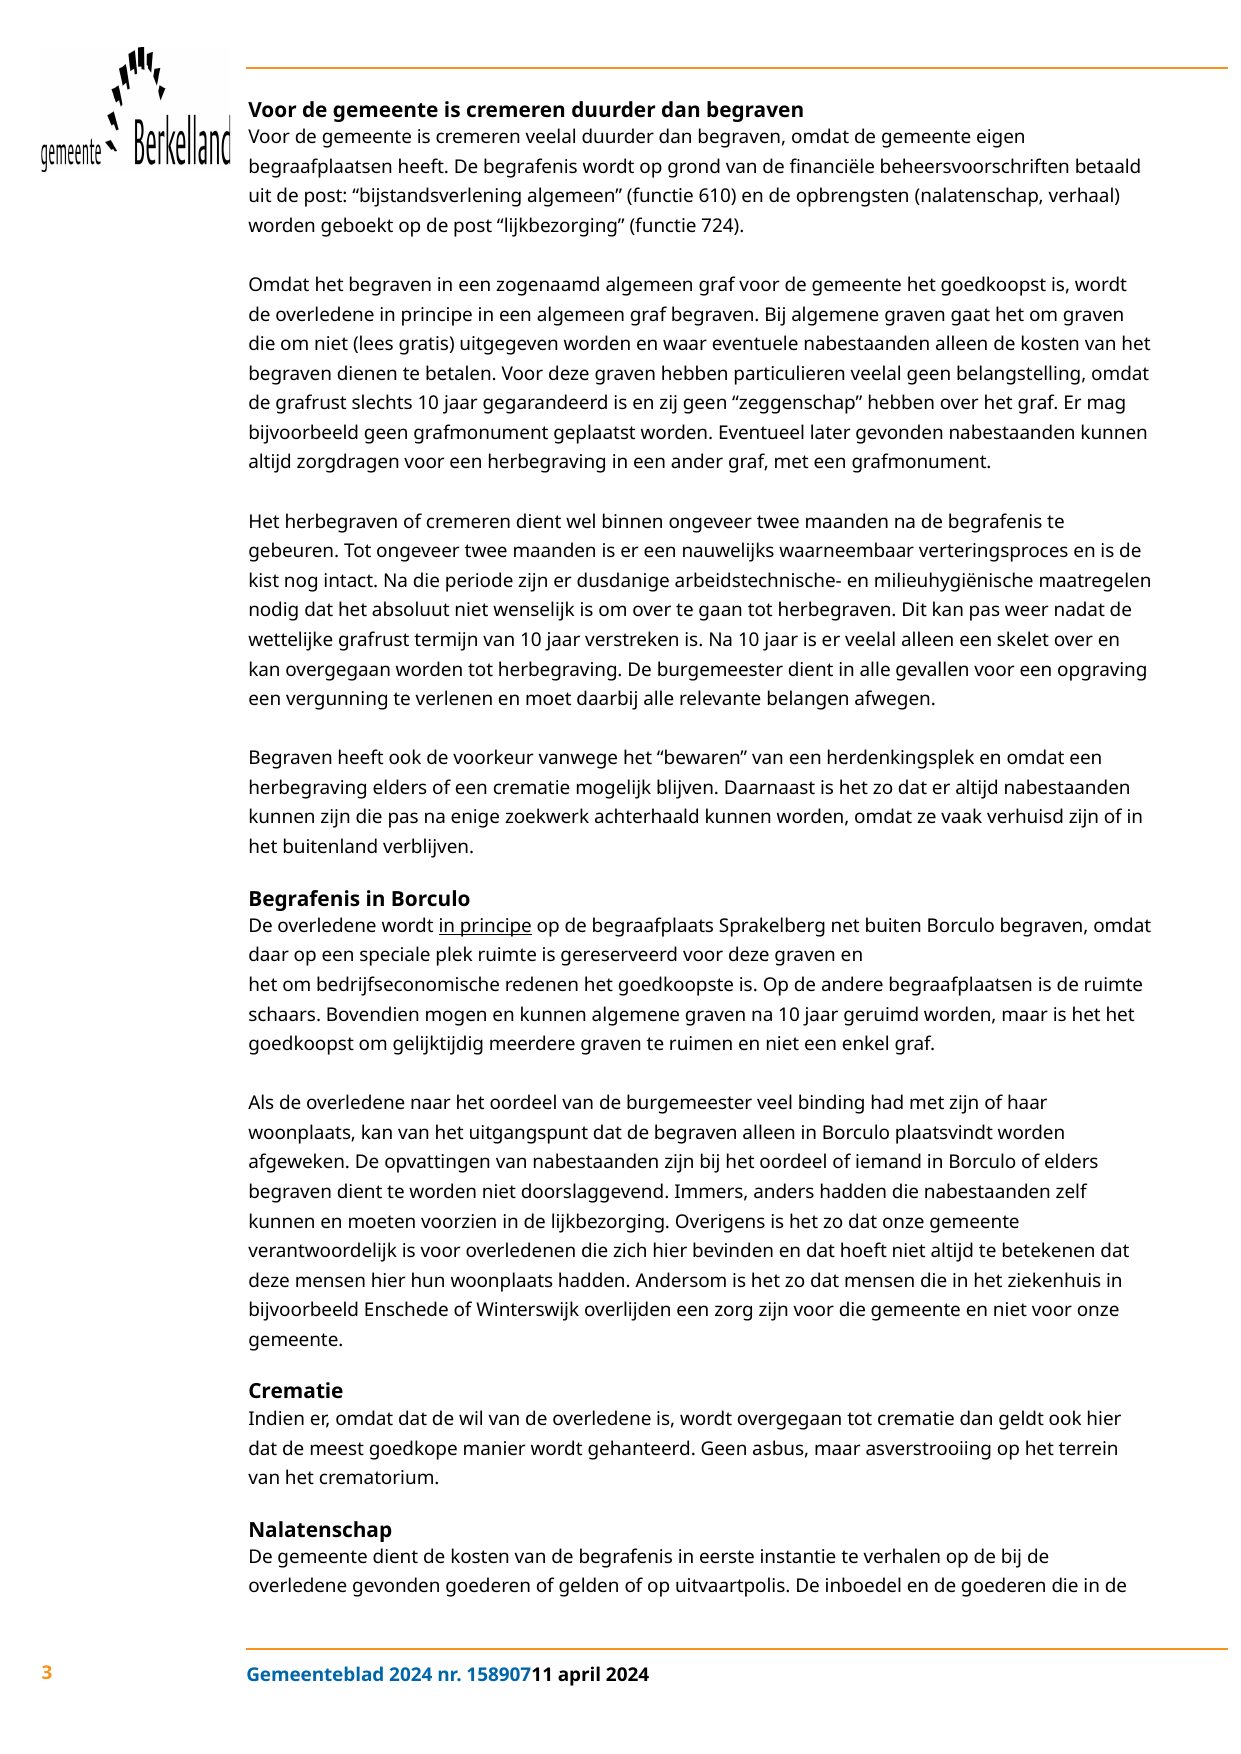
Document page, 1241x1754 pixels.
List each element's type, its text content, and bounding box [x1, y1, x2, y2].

text Als de overledene naar het oordeel van de burgemeester veel binding had met zijn of haar woonplaats, kan van het uitgangspunt dat de begraven alleen in Borculo plaatsvindt worden afgeweken. De opvattingen van nabestaanden zijn bij het oordeel of iemand in Borculo of elders begraven dient te worden niet doorslaggevend. Immers, anders hadden die nabestaanden zelf kunnen en moeten voorzien in de lijkbezorging. Overigens is het zo dat onze gemeente verantwoordelijk is voor overledenen die zich hier bevinden en dat hoeft niet altijd te betekenen dat deze mensen hier hun woonplaats hadden. Andersom is het zo dat mensen die in het ziekenhuis in bijvoorbeeld Enschede of Winterswijk overlijden een zorg zijn voor die gemeente en niet voor onze gemeente. [248, 1089, 1152, 1352]
text Begraven heeft ook de voorkeur vanwege het “bewaren” van een herdenkingsplek en omdat een herbegraving elders of een crematie mogelijk blijven. Daarnaast is het zo dat er altijd nabestaanden kunnen zijn die pas na enige zoekwerk achterhaald kunnen worden, omdat ze vaak verhuisd zijn of in het buitenland verblijven. [248, 744, 1152, 859]
text Voor de gemeente is cremeren duurder dan begraven [248, 95, 1152, 123]
picture [41, 47, 231, 172]
text Het herbegraven of cremeren dient wel binnen ongeveer twee maanden na de begrafenis te gebeuren. Tot ongeveer twee maanden is er een nauwelijks waarneembaar verteringsproces en is de kist nog intact. Na die periode zijn er dusdanige arbeidstechnische- en milieuhygiënische maatregelen nodig dat het absoluut niet wenselijk is om over te gaan tot herbegraven. Dit kan pas weer nadat de wettelijke grafrust termijn van 10 jaar verstreken is. Na 10 jaar is er veelal alleen een skelet over en kan overgegaan worden tot herbegraving. De burgemeester dient in alle gevallen voor een opgraving een vergunning te verlenen en moet daarbij alle relevante belangen afwegen. [248, 508, 1152, 711]
text Indien er, omdat dat de wil van de overledene is, wordt overgegaan tot crematie dan geldt ook hier dat de meest goedkope manier wordt gehanteerd. Geen asbus, maar asverstrooiing op het terrein van het crematorium. [248, 1405, 1152, 1490]
text het om bedrijfseconomische redenen het goedkoopste is. Op de andere begraafplaatsen is de ruimte schaars. Bovendien mogen en kunnen algemene graven na 10 jaar geruimd worden, maar is het het goedkoopst om gelijktijdig meerdere graven te ruimen en niet een enkel graf. [248, 971, 1152, 1056]
text De overledene wordt in principe op de begraafplaats Sprakelberg net buiten Borculo begraven, omdat daar op een speciale plek ruimte is gereserveerd voor deze graven en [248, 912, 1152, 967]
text Crematie [248, 1377, 1152, 1405]
text Omdat het begraven in een zogenaamd algemeen graf voor de gemeente het goedkoopst is, wordt de overledene in principe in een algemeen graf begraven. Bij algemene graven gaat het om graven die om niet (lees gratis) uitgegeven worden en waar eventuele nabestaanden alleen de kosten van het begraven dienen te betalen. Voor deze graven hebben particulieren veelal geen belangstelling, omdat de grafrust slechts 10 jaar gegarandeerd is en zij geen “zeggenschap” hebben over het graf. Er mag bijvoorbeeld geen grafmonument geplaatst worden. Eventueel later gevonden nabestaanden kunnen altijd zorgdragen voor een herbegraving in een ander graf, met een grafmonument. [248, 271, 1152, 474]
text Begrafenis in Borculo [248, 884, 1152, 912]
text De gemeente dient de kosten van de begrafenis in eerste instantie te verhalen op de bij de overledene gevonden goederen of gelden of op uitvaartpolis. De inboedel en de goederen die in de [248, 1543, 1152, 1598]
text Voor de gemeente is cremeren veelal duurder dan begraven, omdat de gemeente eigen begraafplaatsen heeft. De begrafenis wordt op grond van de financiële beheersvoorschriften betaald uit de post: “bijstandsverlening algemeen” (functie 610) en de opbrengsten (nalatenschap, verhaal) worden geboekt op de post “lijkbezorging” (functie 724). [248, 123, 1152, 238]
text Nalatenschap [248, 1515, 1152, 1543]
